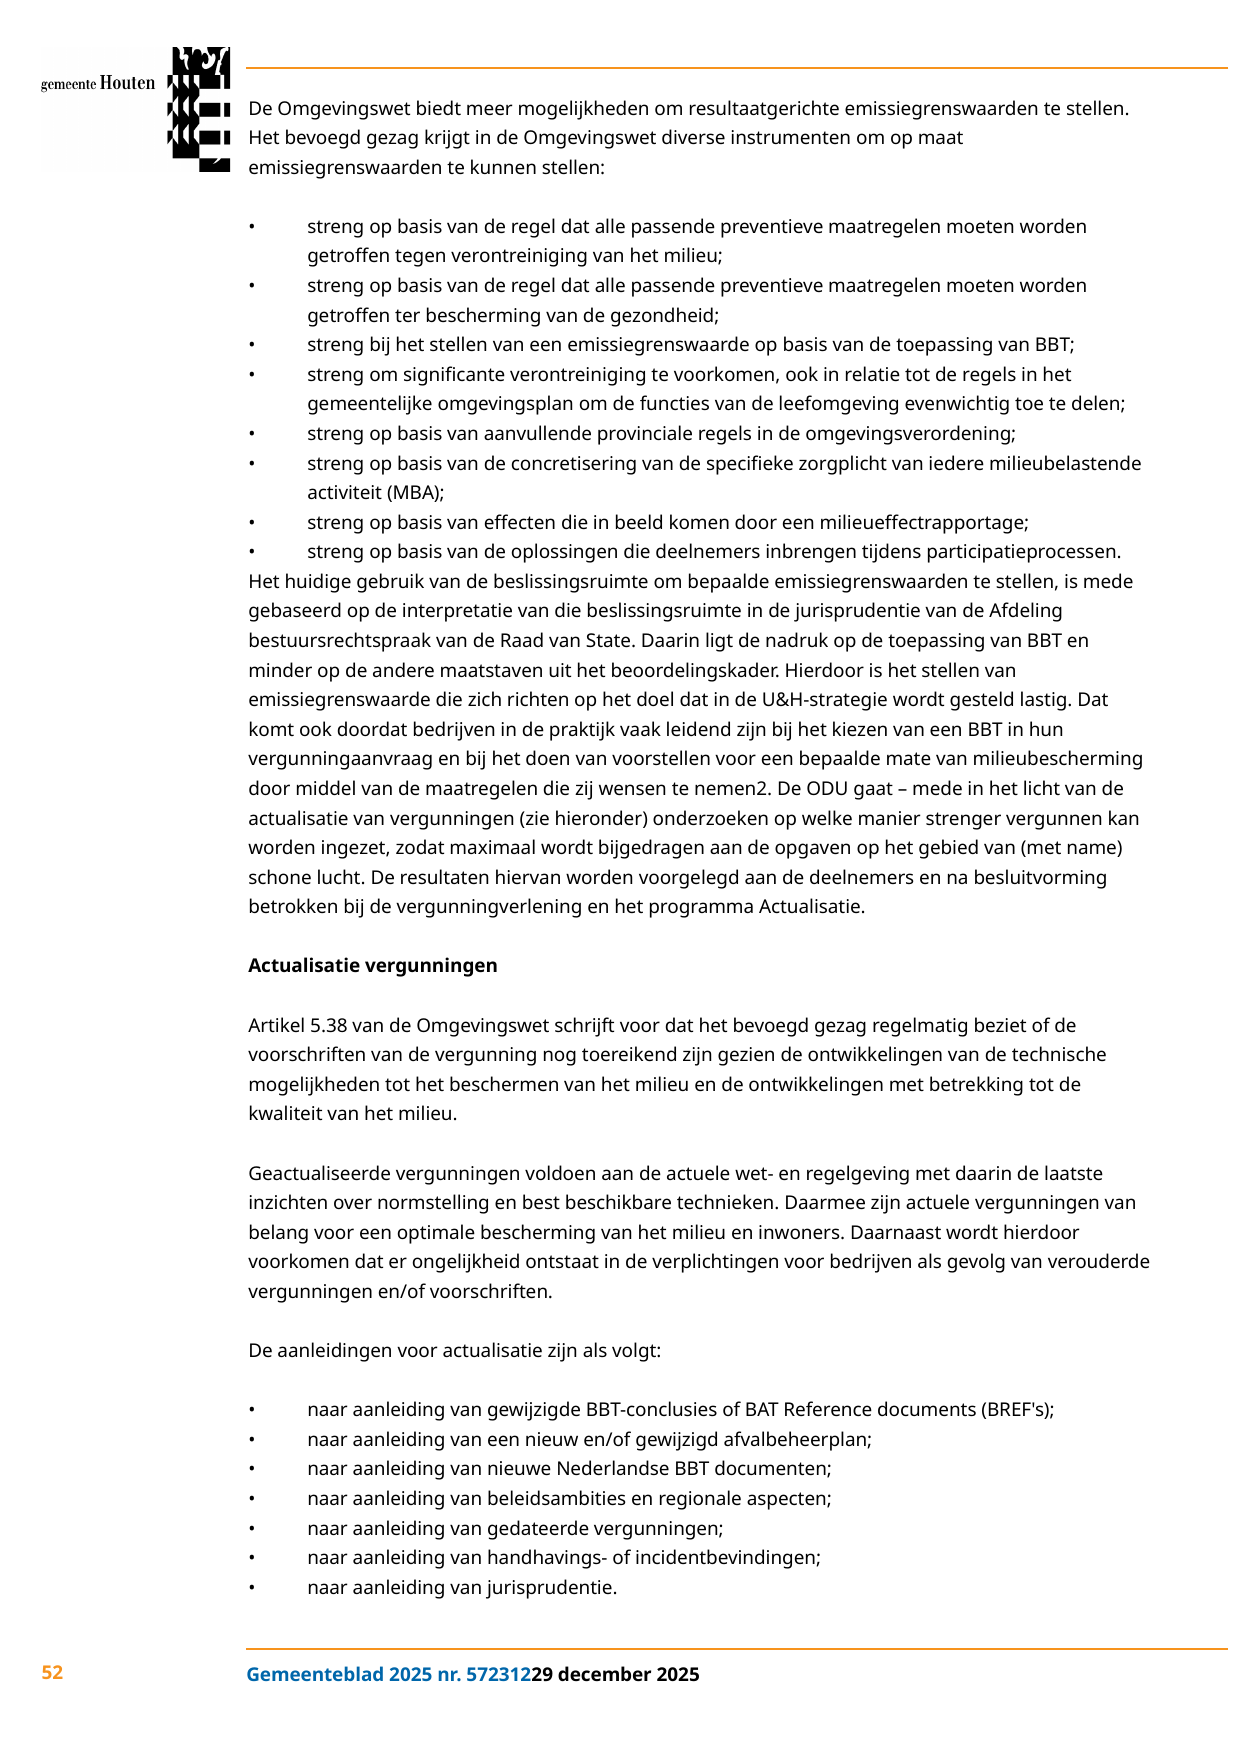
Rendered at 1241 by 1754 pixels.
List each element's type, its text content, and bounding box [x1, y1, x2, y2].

list naar aanleiding van nieuwe Nederlandse BBT documenten; [248, 1456, 1152, 1481]
text Artikel 5.38 van de Omgevingswet schrijft voor dat het bevoegd gezag regelmatig beziet of de voorschriften van de vergunning nog toereikend zijn gezien de ontwikkelingen van de technische mogelijkheden tot het beschermen van het milieu en de ontwikkelingen met betrekking tot de kwaliteit van het milieu. [248, 1012, 1152, 1126]
text Het huidige gebruik van de beslissingsruimte om bepaalde emissiegrenswaarden te stellen, is mede gebaseerd op de interpretatie van die beslissingsruimte in de jurisprudentie van de Afdeling bestuursrechtspraak van de Raad van State. Daarin ligt de nadruk op de toepassing van BBT en minder op de andere maatstaven uit het beoordelingskader. Hierdoor is het stellen van emissiegrenswaarde die zich richten op het doel dat in de U&H-strategie wordt gesteld lastig. Dat komt ook doordat bedrijven in de praktijk vaak leidend zijn bij het kiezen van een BBT in hun vergunningaanvraag en bij het doen van voorstellen voor een bepaalde mate van milieubescherming door middel van de maatregelen die zij wensen te nemen2. De ODU gaat – mede in het licht van de actualisatie van vergunningen (zie hieronder) onderzoeken op welke manier strenger vergunnen kan worden ingezet, zodat maximaal wordt bijgedragen aan de opgaven op het gebied van (met name) schone lucht. De resultaten hiervan worden voorgelegd aan de deelnemers en na besluitvorming betrokken bij de vergunningverlening en het programma Actualisatie. [248, 568, 1152, 919]
list streng op basis van effecten die in beeld komen door een milieueffectrapportage; [248, 509, 1152, 535]
list streng bij het stellen van een emissiegrenswaarde op basis van de toepassing van BBT; [248, 331, 1152, 357]
list naar aanleiding van een nieuw en/of gewijzigd afvalbeheerplan; [248, 1426, 1152, 1452]
picture [41, 47, 231, 172]
list streng op basis van de regel dat alle passende preventieve maatregelen moeten worden getroffen ter bescherming van de gezondheid; [248, 272, 1152, 328]
list streng op basis van de concretisering van de specifieke zorgplicht van iedere milieubelastende activiteit (MBA); [248, 450, 1152, 505]
list streng op basis van de regel dat alle passende preventieve maatregelen moeten worden getroffen tegen verontreiniging van het milieu; [248, 213, 1152, 268]
list streng om significante verontreiniging te voorkomen, ook in relatie tot de regels in het gemeentelijke omgevingsplan om de functies van de leefomgeving evenwichtig toe te delen; [248, 361, 1152, 416]
text Actualisatie vergunningen [248, 953, 1152, 978]
list naar aanleiding van gedateerde vergunningen; [248, 1515, 1152, 1541]
text De Omgevingswet biedt meer mogelijkheden om resultaatgerichte emissiegrenswaarden te stellen. Het bevoegd gezag krijgt in de Omgevingswet diverse instrumenten om op maat emissiegrenswaarden te kunnen stellen: [248, 95, 1152, 180]
list naar aanleiding van beleidsambities en regionale aspecten; [248, 1485, 1152, 1511]
list naar aanleiding van gewijzigde BBT-conclusies of BAT Reference documents (BREF's); [248, 1396, 1152, 1422]
list naar aanleiding van handhavings- of incidentbevindingen; [248, 1544, 1152, 1570]
list streng op basis van de oplossingen die deelnemers inbrengen tijdens participatieprocessen. [248, 538, 1152, 564]
text Geactualiseerde vergunningen voldoen aan de actuele wet- en regelgeving met daarin de laatste inzichten over normstelling en best beschikbare technieken. Daarmee zijn actuele vergunningen van belang voor een optimale bescherming van het milieu en inwoners. Daarnaast wordt hierdoor voorkomen dat er ongelijkheid ontstaat in de verplichtingen voor bedrijven als gevolg van verouderde vergunningen en/of voorschriften. [248, 1160, 1152, 1304]
list streng op basis van aanvullende provinciale regels in de omgevingsverordening; [248, 420, 1152, 446]
text De aanleidingen voor actualisatie zijn als volgt: [248, 1337, 1152, 1363]
list naar aanleiding van jurisprudentie. [248, 1574, 1152, 1600]
